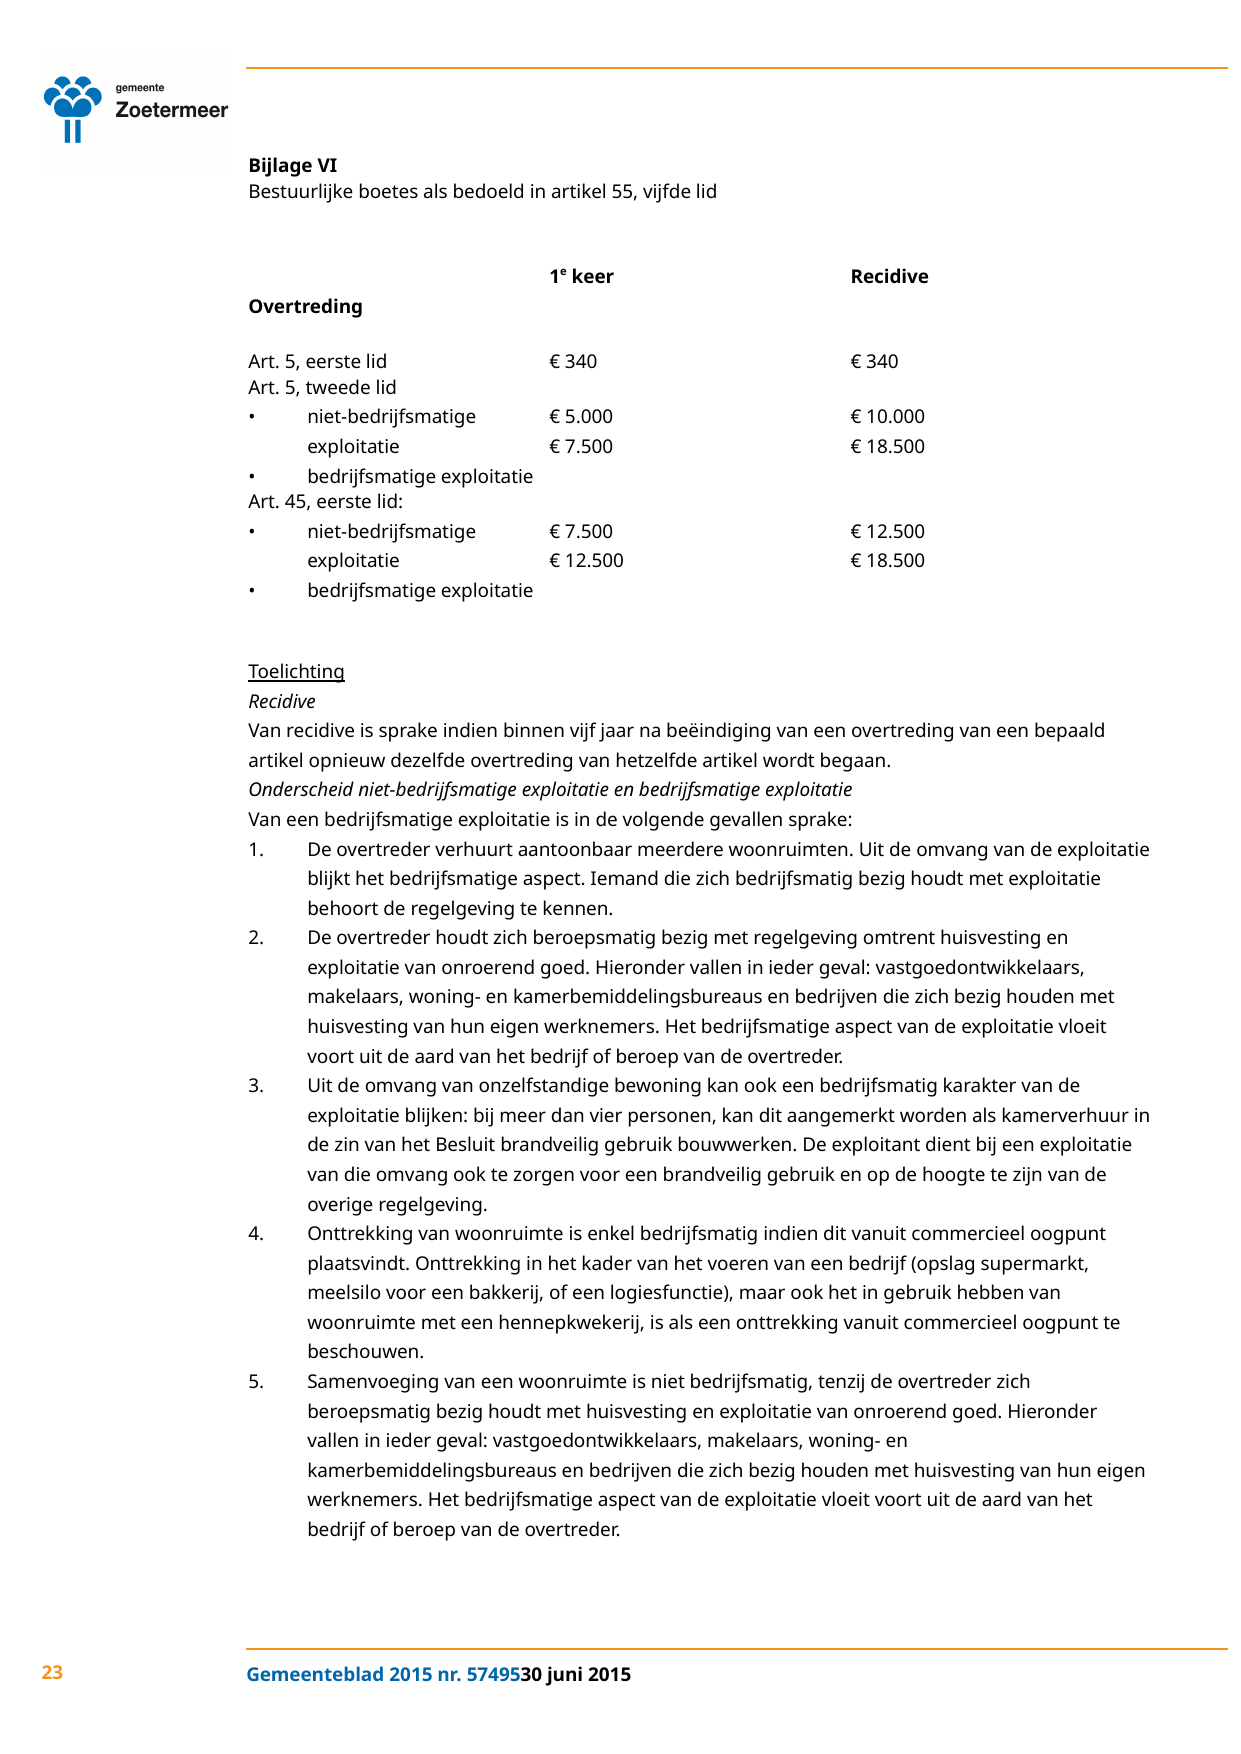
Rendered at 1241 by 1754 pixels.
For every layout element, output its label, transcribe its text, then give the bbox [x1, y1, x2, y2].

list Uit de omvang van onzelfstandige bewoning kan ook een bedrijfsmatig karakter van de exploitatie blijken: bij meer dan vier personen, kan dit aangemerkt worden als kamerverhuur in de zin van het Besluit brandveilig gebruik bouwwerken. De exploitant dient bij een exploitatie van die omvang ook te zorgen voor een brandveilig gebruik en op de hoogte te zijn van de overige regelgeving. [248, 1072, 1152, 1217]
text Van een bedrijfsmatige exploitatie is in de volgende gevallen sprake: [248, 806, 1152, 832]
text Toelichting [248, 658, 1152, 684]
table_cell € 340 [549, 348, 850, 374]
table_cell € 7.500 € 12.500 [549, 489, 850, 603]
table_cell € 5.000 € 7.500 [549, 374, 850, 488]
text Bestuurlijke boetes als bedoeld in artikel 55, vijfde lid [248, 178, 1152, 204]
text Recidive [248, 688, 1152, 714]
list De overtreder houdt zich beroepsmatig bezig met regelgeving omtrent huisvesting en exploitatie van onroerend goed. Hieronder vallen in ieder geval: vastgoedontwikkelaars, makelaars, woning- en kamerbemiddelingsbureaus en bedrijven die zich bezig houden met huisvesting van hun eigen werknemers. Het bedrijfsmatige aspect van de exploitatie vloeit voort uit de aard van het bedrijf of beroep van de overtreder. [248, 924, 1152, 1069]
table_cell Art. 45, eerste lid: niet-bedrijfsmatige exploitatie bedrijfsmatige exploitatie [248, 489, 549, 603]
text Onderscheid niet-bedrijfsmatige exploitatie en bedrijfsmatige exploitatie [248, 777, 1152, 802]
list Onttrekking van woonruimte is enkel bedrijfsmatig indien dit vanuit commercieel oogpunt plaatsvindt. Onttrekking in het kader van het voeren van een bedrijf (opslag supermarkt, meelsilo voor een bakkerij, of een logiesfunctie), maar ook het in gebruik hebben van woonruimte met een hennepkwekerij, is als een onttrekking vanuit commercieel oogpunt te beschouwen. [248, 1220, 1152, 1364]
list Samenvoeging van een woonruimte is niet bedrijfsmatig, tenzij de overtreder zich beroepsmatig bezig houdt met huisvesting en exploitatie van onroerend goed. Hieronder vallen in ieder geval: vastgoedontwikkelaars, makelaars, woning- en kamerbemiddelingsbureaus en bedrijven die zich bezig houden met huisvesting van hun eigen werknemers. Het bedrijfsmatige aspect van de exploitatie vloeit voort uit de aard van het bedrijf of beroep van de overtreder. [248, 1368, 1152, 1542]
table_cell € 340 [850, 348, 1152, 374]
list De overtreder verhuurt aantoonbaar meerdere woonruimten. Uit de omvang van de exploitatie blijkt het bedrijfsmatige aspect. Iemand die zich bedrijfsmatig bezig houdt met exploitatie behoort de regelgeving te kennen. [248, 836, 1152, 921]
text Bijlage VI [248, 150, 1152, 178]
table_header 1e keer [549, 264, 850, 348]
table_cell € 12.500 € 18.500 [850, 489, 1152, 603]
table_cell Art. 5, tweede lid niet-bedrijfsmatige exploitatie bedrijfsmatige exploitatie [248, 374, 549, 488]
text Van recidive is sprake indien binnen vijf jaar na beëindiging van een overtreding van een bepaald artikel opnieuw dezelfde overtreding van hetzelfde artikel wordt begaan. [248, 717, 1152, 773]
table_header Overtreding [248, 264, 549, 348]
table_cell Art. 5, eerste lid [248, 348, 549, 374]
table_header Recidive [850, 264, 1152, 348]
picture [41, 47, 231, 172]
table_cell € 10.000 € 18.500 [850, 374, 1152, 488]
